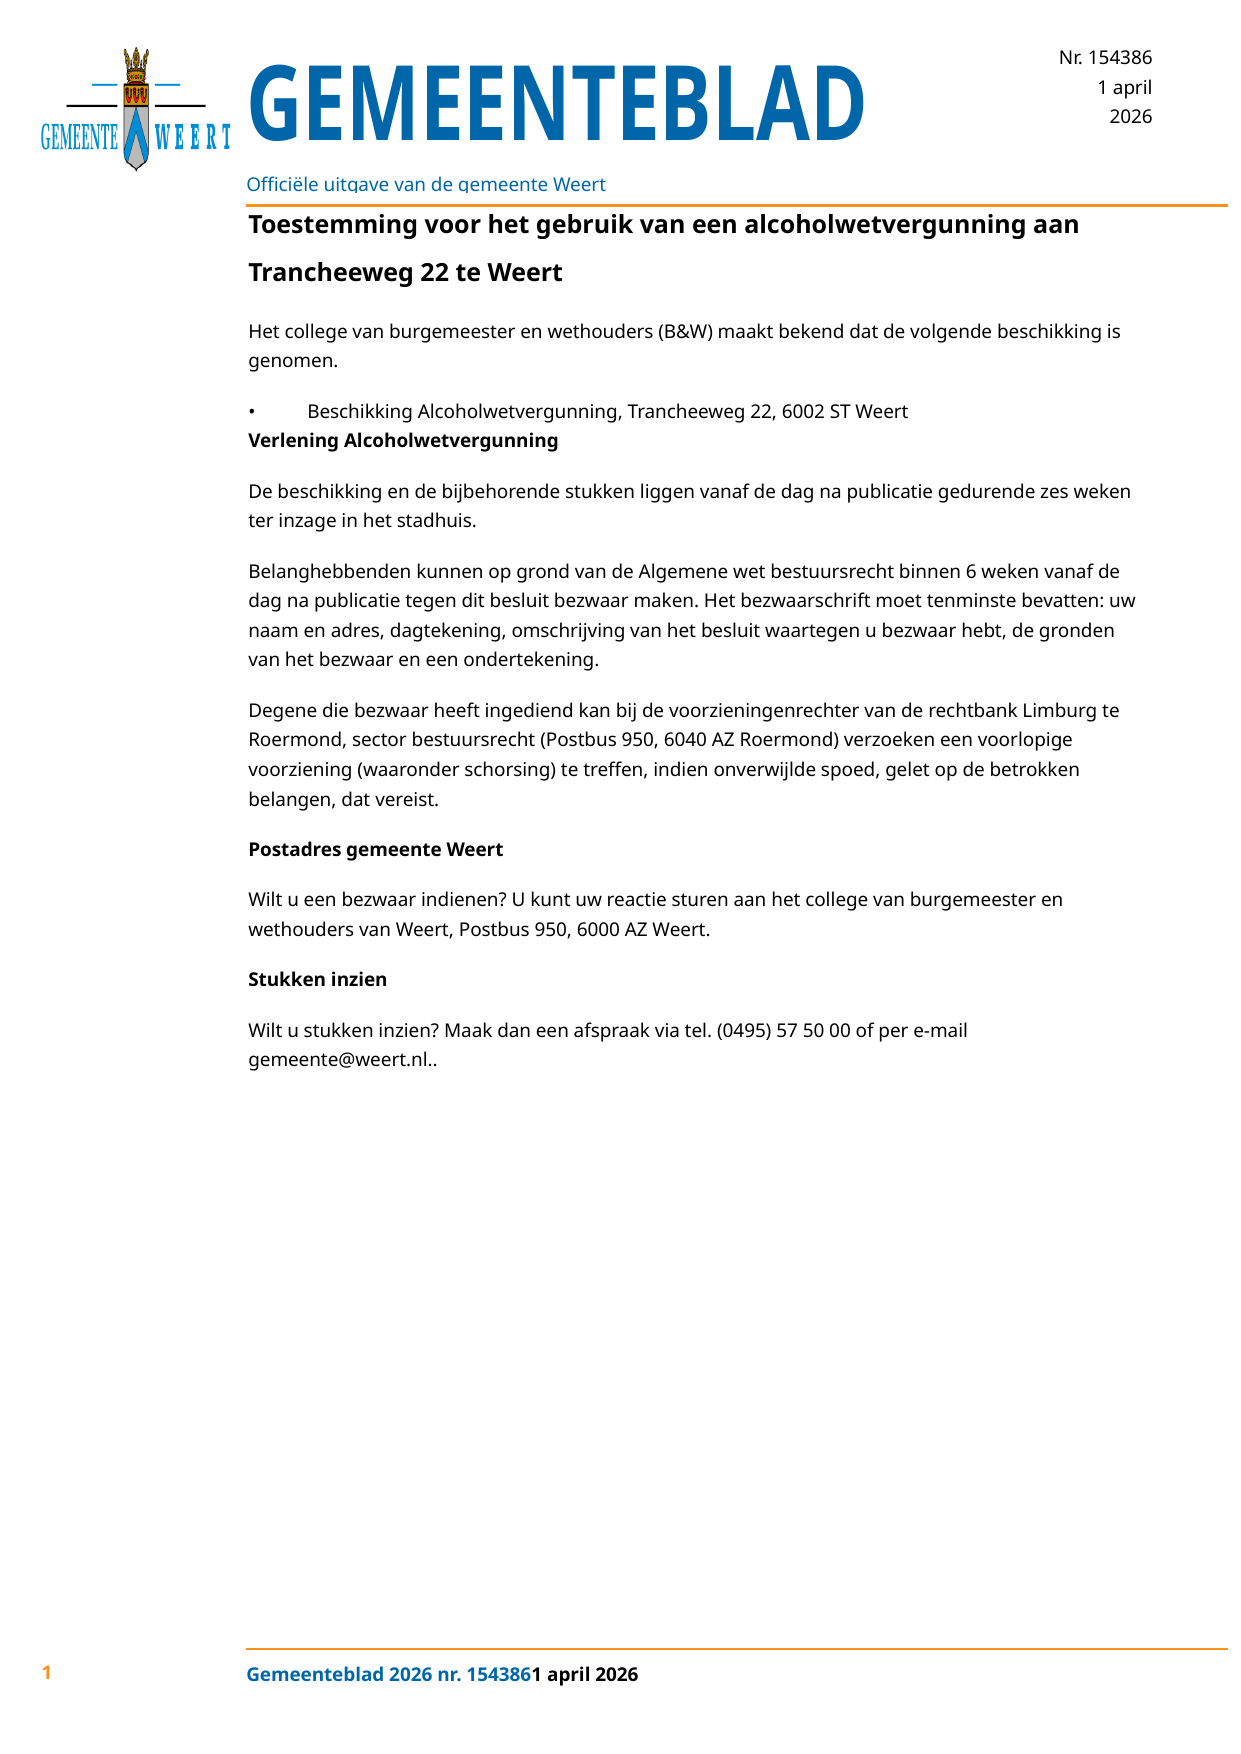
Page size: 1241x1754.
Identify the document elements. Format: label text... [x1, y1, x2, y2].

text Stukken inzien [248, 967, 1152, 992]
text Wilt u een bezwaar indienen? U kunt uw reactie sturen aan het college van burgemeester en wethouders van Weert, Postbus 950, 6000 AZ Weert. [248, 887, 1152, 942]
text Postadres gemeente Weert [248, 836, 1152, 862]
text De beschikking en de bijbehorende stukken liggen vanaf de dag na publicatie gedurende zes weken ter inzage in het stadhuis. [248, 478, 1152, 533]
text Wilt u stukken inzien? Maak dan een afspraak via tel. (0495) 57 50 00 of per e-mail gemeente@weert.nl.. [248, 1017, 1152, 1072]
text Belanghebbenden kunnen op grond van de Algemene wet bestuursrecht binnen 6 weken vanaf de dag na publicatie tegen dit besluit bezwaar maken. Het bezwaarschrift moet tenminste bevatten: uw naam en adres, dagtekening, omschrijving van het besluit waartegen u bezwaar hebt, de gronden van het bezwaar en een ondertekening. [248, 558, 1152, 672]
list Beschikking Alcoholwetvergunning, Trancheeweg 22, 6002 ST Weert [248, 398, 1152, 424]
text Verlening Alcoholwetvergunning [248, 427, 1152, 453]
text Toestemming voor het gebruik van een alcoholwetvergunning aan Trancheeweg 22 te Weert [248, 207, 1152, 288]
text Degene die bezwaar heeft ingediend kan bij de voorzieningenrechter van de rechtbank Limburg te Roermond, sector bestuursrecht (Postbus 950, 6040 AZ Roermond) verzoeken een voorlopige voorziening (waaronder schorsing) te treffen, indien onverwijlde spoed, gelet op de betrokken belangen, dat vereist. [248, 697, 1152, 812]
picture [41, 47, 231, 172]
text Het college van burgemeester en wethouders (B&W) maakt bekend dat de volgende beschikking is genomen. [248, 318, 1152, 373]
